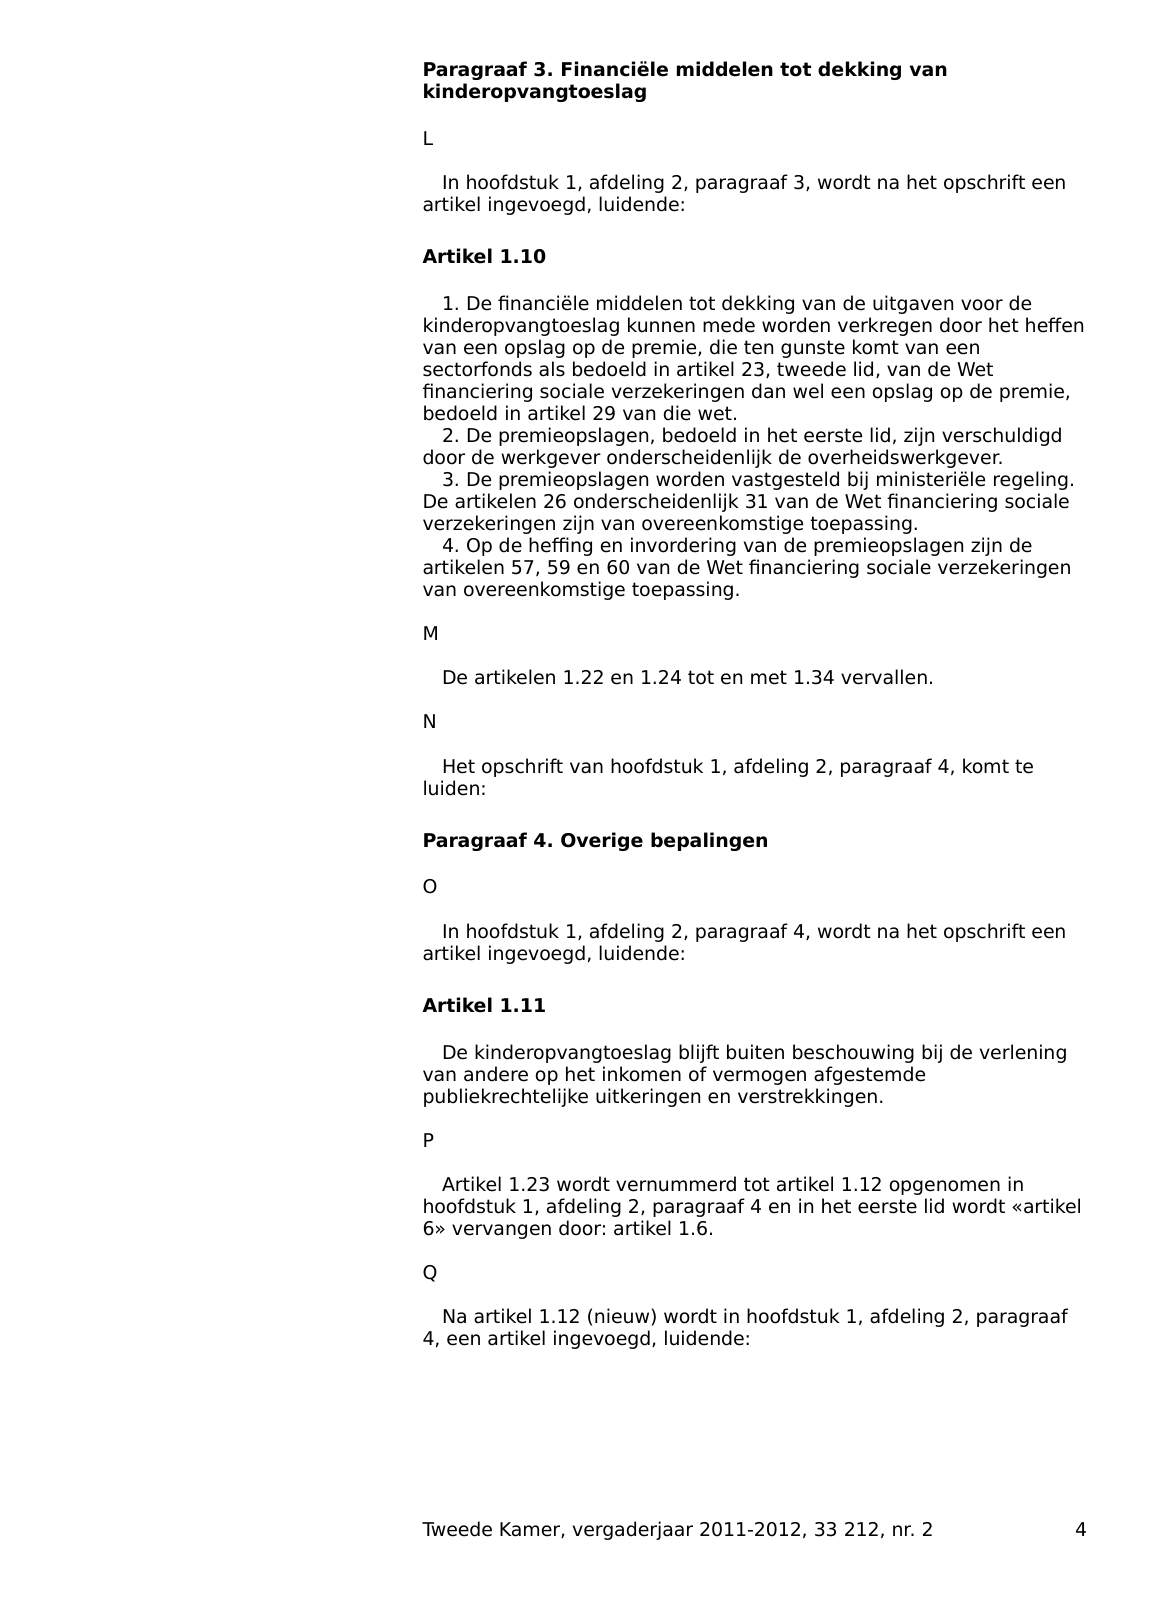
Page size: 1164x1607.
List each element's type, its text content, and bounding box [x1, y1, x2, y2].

text 1. De financiële middelen tot dekking van de uitgaven voor de kinderopvangtoeslag kunnen mede worden verkregen door het heffen van een opslag op de premie, die ten gunste komt van een sectorfonds als bedoeld in artikel 23, tweede lid, van de Wet financiering sociale verzekeringen dan wel een opslag op de premie, bedoeld in artikel 29 van die wet. [422, 293, 1087, 425]
text O [422, 876, 1087, 898]
text M [422, 623, 1087, 645]
subtitle Paragraaf 4. Overige bepalingen [422, 829, 1087, 851]
text L [422, 128, 1087, 150]
subtitle Artikel 1.11 [422, 994, 1087, 1017]
text Q [422, 1262, 1087, 1284]
text P [422, 1130, 1087, 1152]
text 3. De premieopslagen worden vastgesteld bij ministeriële regeling. De artikelen 26 onderscheidenlijk 31 van de Wet financiering sociale verzekeringen zijn van overeenkomstige toepassing. [422, 469, 1087, 535]
text N [422, 711, 1087, 733]
text Het opschrift van hoofdstuk 1, afdeling 2, paragraaf 4, komt te luiden: [422, 756, 1087, 799]
subtitle Artikel 1.10 [422, 246, 1087, 268]
text De artikelen 1.22 en 1.24 tot en met 1.34 vervallen. [422, 667, 1087, 689]
text 4. Op de heffing en invordering van de premieopslagen zijn de artikelen 57, 59 en 60 van de Wet financiering sociale verzekeringen van overeenkomstige toepassing. [422, 535, 1087, 601]
text De kinderopvangtoeslag blijft buiten beschouwing bij de verlening van andere op het inkomen of vermogen afgestemde publiekrechtelijke uitkeringen en verstrekkingen. [422, 1042, 1087, 1107]
text Na artikel 1.12 (nieuw) wordt in hoofdstuk 1, afdeling 2, paragraaf 4, een artikel ingevoegd, luidende: [422, 1306, 1087, 1350]
text Artikel 1.23 wordt vernummerd tot artikel 1.12 opgenomen in hoofdstuk 1, afdeling 2, paragraaf 4 en in het eerste lid wordt «artikel 6» vervangen door: artikel 1.6. [422, 1174, 1087, 1240]
text 2. De premieopslagen, bedoeld in het eerste lid, zijn verschuldigd door de werkgever onderscheidenlijk de overheidswerkgever. [422, 425, 1087, 469]
subtitle Paragraaf 3. Financiële middelen tot dekking van kinderopvangtoeslag [422, 59, 1087, 103]
text In hoofdstuk 1, afdeling 2, paragraaf 4, wordt na het opschrift een artikel ingevoegd, luidende: [422, 921, 1087, 964]
text In hoofdstuk 1, afdeling 2, paragraaf 3, wordt na het opschrift een artikel ingevoegd, luidende: [422, 172, 1087, 216]
